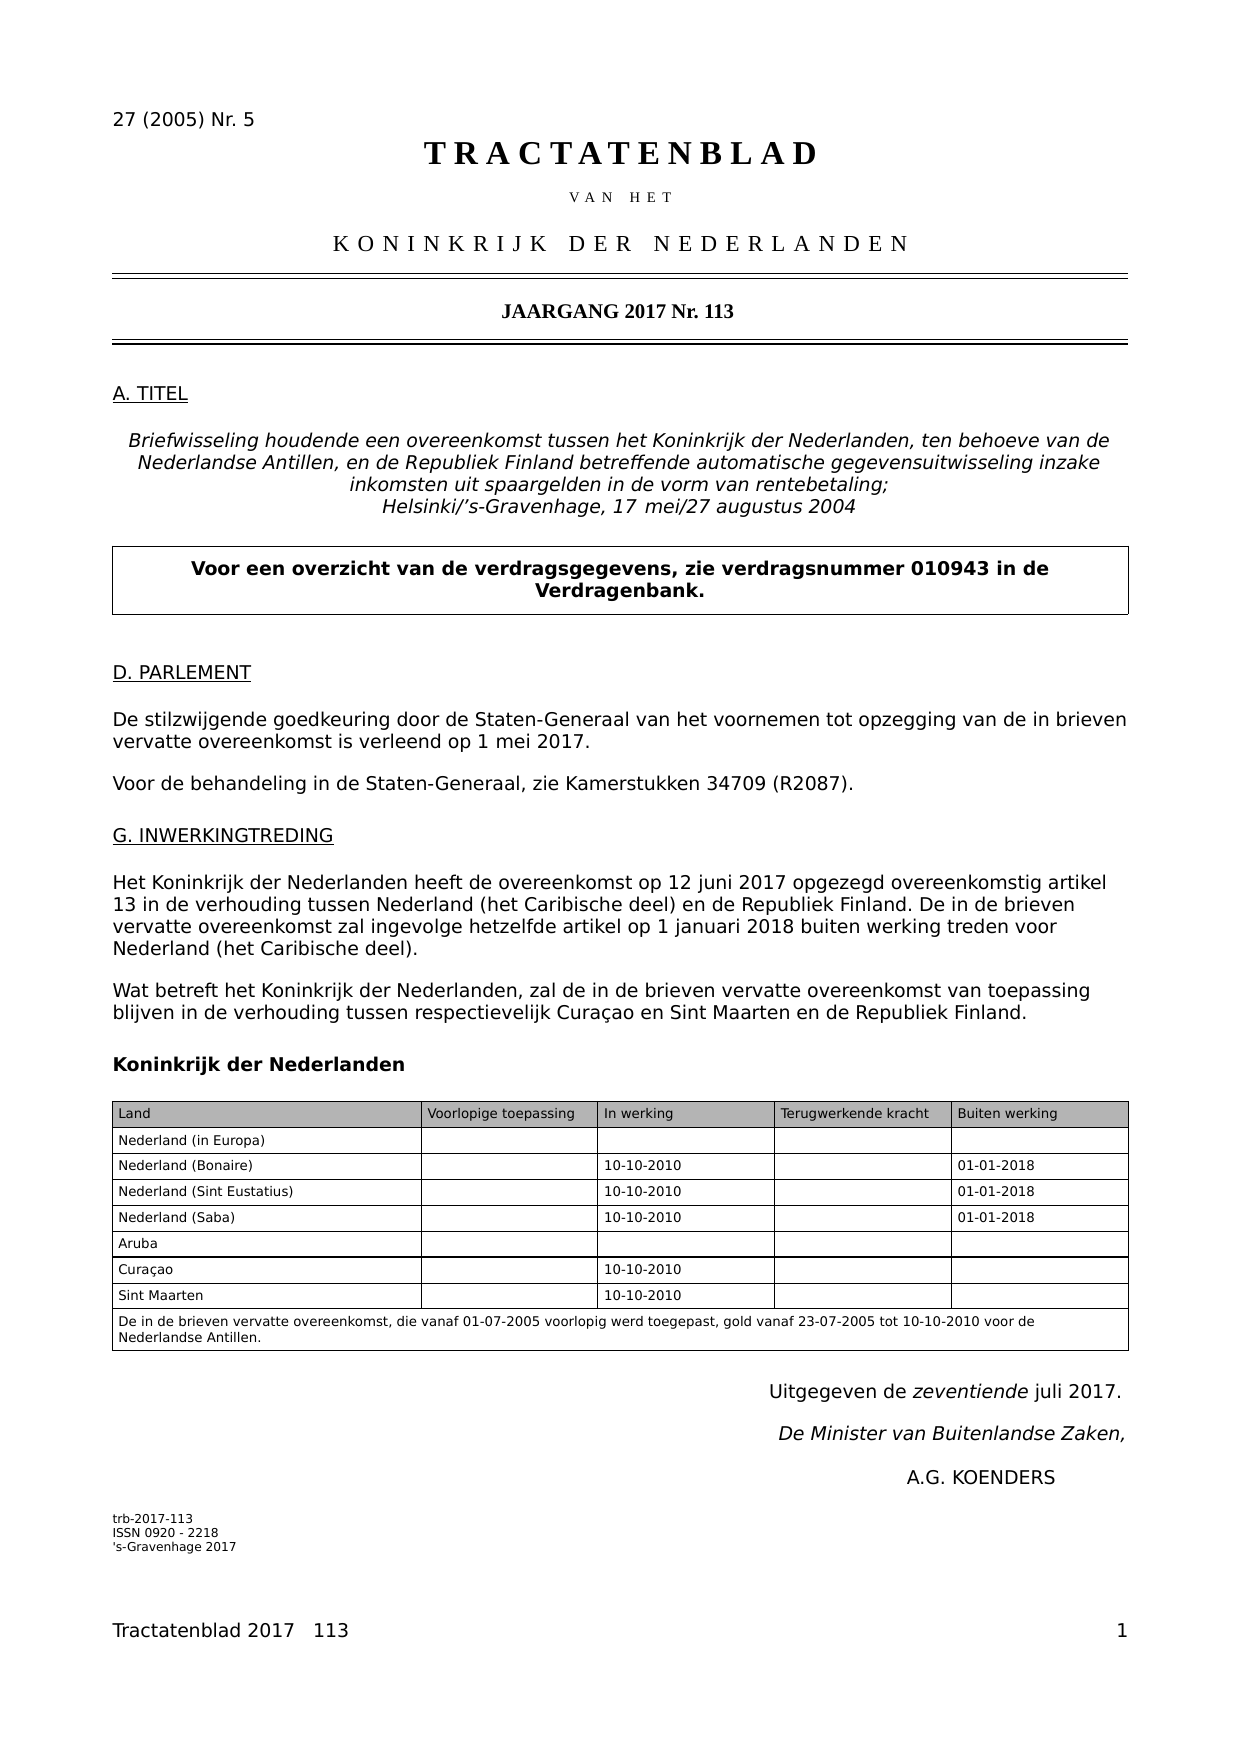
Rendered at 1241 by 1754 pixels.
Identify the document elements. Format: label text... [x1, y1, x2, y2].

table_cell Nederland (Sint Eustatius) [113, 1180, 421, 1204]
text Wat betreft het Koninkrijk der Nederlanden, zal de in de brieven vervatte overeenkomst van toepassing blijven in de verhouding tussen respectievelijk Curaçao en Sint Maarten en de Republiek Finland. [112, 980, 1128, 1024]
table_cell Nederland (Bonaire) [113, 1154, 421, 1179]
table_cell [598, 1128, 774, 1153]
table_cell [775, 1232, 951, 1256]
table_cell [952, 1258, 1128, 1282]
table_cell [422, 1258, 597, 1282]
table_cell [422, 1154, 597, 1179]
table_cell [775, 1284, 951, 1308]
table_cell 10-10-2010 [598, 1180, 774, 1204]
table_cell 01-01-2018 [952, 1154, 1128, 1179]
subtitle G. INWERKINGTREDING [112, 825, 1128, 847]
table_header Terugwerkende kracht [775, 1102, 951, 1127]
table_cell [422, 1180, 597, 1204]
text Het Koninkrijk der Nederlanden heeft de overeenkomst op 12 juni 2017 opgezegd overeenkomstig artikel 13 in de verhouding tussen Nederland (het Caribische deel) en de Republiek Finland. De in de brieven vervatte overeenkomst zal ingevolge hetzelfde artikel op 1 januari 2018 buiten werking treden voor Nederland (het Caribische deel). [112, 872, 1128, 960]
table_cell 10-10-2010 [598, 1258, 774, 1282]
table_cell [952, 1284, 1128, 1308]
table_cell [422, 1284, 597, 1308]
text De Minister van Buitenlandse Zaken, A.G. KOENDERS [112, 1423, 1128, 1489]
table_cell Aruba [113, 1232, 421, 1256]
table_cell [422, 1128, 597, 1153]
table_header Voorlopige toepassing [422, 1102, 597, 1127]
table_cell [775, 1258, 951, 1282]
table_cell [952, 1128, 1128, 1153]
table_cell [775, 1128, 951, 1153]
table_cell De in de brieven vervatte overeenkomst, die vanaf 01-07-2005 voorlopig werd toegepast, gold vanaf 23-07-2005 tot 10-10-2010 voor de Nederlandse Antillen. [113, 1309, 1128, 1350]
table_cell [775, 1206, 951, 1231]
table_cell Sint Maarten [113, 1284, 421, 1308]
text KONINKRIJK DER NEDERLANDEN [112, 229, 1128, 256]
table_cell [775, 1180, 951, 1204]
text Helsinki/’s-Gravenhage, 17 mei/27 augustus 2004 [112, 496, 1128, 518]
subtitle Koninkrijk der Nederlanden [112, 1054, 1128, 1076]
text Uitgegeven de zeventiende juli 2017. [112, 1381, 1128, 1403]
table_header Land [113, 1102, 421, 1127]
table_cell 10-10-2010 [598, 1206, 774, 1231]
table_cell Nederland (in Europa) [113, 1128, 421, 1153]
table_cell 10-10-2010 [598, 1154, 774, 1179]
table_cell [775, 1154, 951, 1179]
text 's-Gravenhage 2017 [112, 1540, 346, 1554]
table_header Buiten werking [952, 1102, 1128, 1127]
table_cell 01-01-2018 [952, 1180, 1128, 1204]
text TRACTATENBLAD [112, 133, 1128, 172]
text ISSN 0920 - 2218 [112, 1526, 346, 1540]
table_cell Nederland (Saba) [113, 1206, 421, 1231]
table_cell 01-01-2018 [952, 1206, 1128, 1231]
text JAARGANG 2017 Nr. 113 [112, 299, 1128, 323]
table_cell [598, 1232, 774, 1256]
text trb-2017-113 [112, 1512, 346, 1526]
text VAN HET [112, 189, 1128, 206]
subtitle A. TITEL [112, 383, 1128, 405]
table_header In werking [598, 1102, 774, 1127]
table_cell [422, 1206, 597, 1231]
text 27 (2005) Nr. 5 [112, 109, 1128, 131]
text Briefwisseling houdende een overeenkomst tussen het Koninkrijk der Nederlanden, ten behoeve van de Nederlandse Antillen, en de Republiek Finland betreffende automatische gegevensuitwisseling inzake inkomsten uit spaargelden in de vorm van rentebetaling; [112, 430, 1128, 496]
table_cell [422, 1232, 597, 1256]
subtitle D. PARLEMENT [112, 662, 1128, 684]
text De stilzwijgende goedkeuring door de Staten-Generaal van het voornemen tot opzegging van de in brieven vervatte overeenkomst is verleend op 1 mei 2017. [112, 709, 1128, 753]
text Voor de behandeling in de Staten-Generaal, zie Kamerstukken 34709 (R2087). [112, 773, 1128, 795]
table_cell Curaçao [113, 1258, 421, 1282]
table_cell 10-10-2010 [598, 1284, 774, 1308]
table_cell [952, 1232, 1128, 1256]
